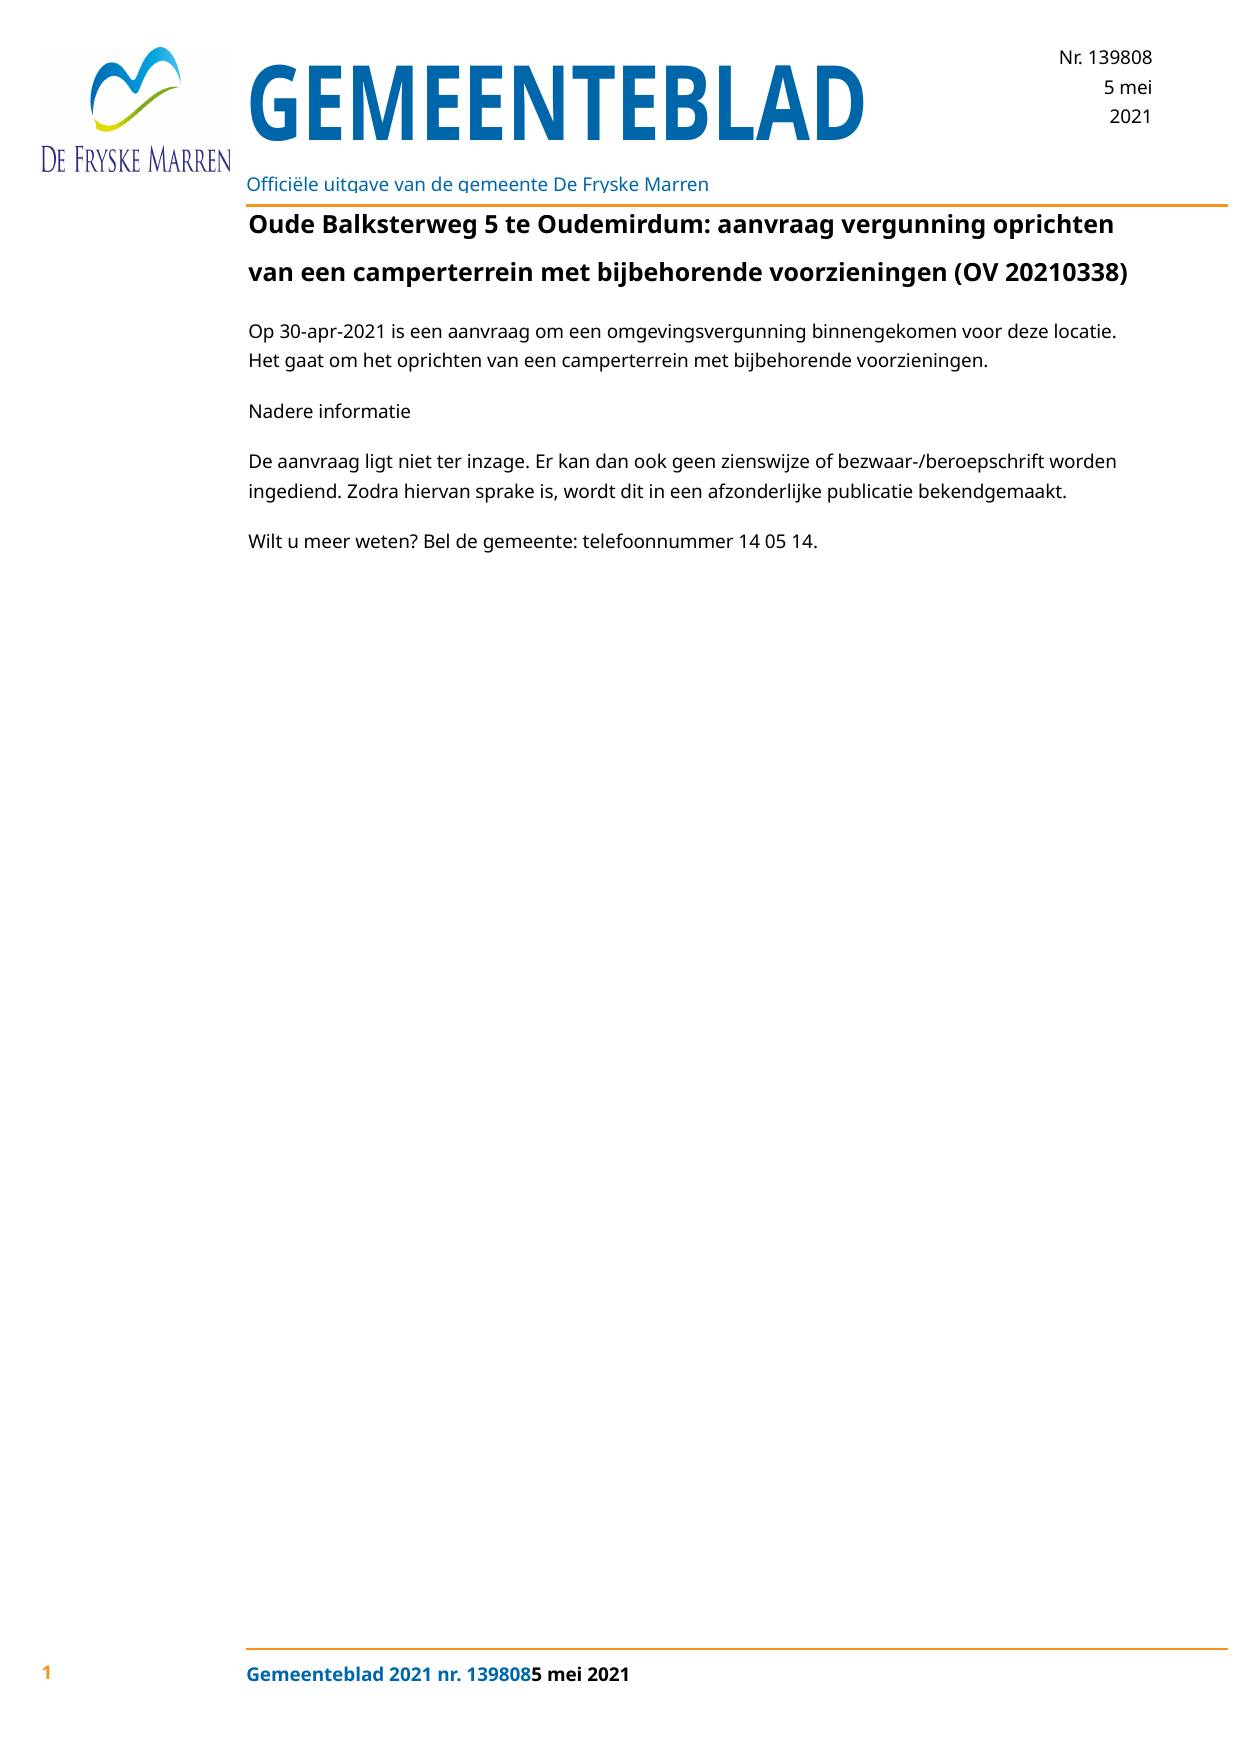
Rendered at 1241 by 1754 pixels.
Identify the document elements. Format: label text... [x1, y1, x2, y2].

picture [41, 47, 231, 172]
text Op 30-apr-2021 is een aanvraag om een omgevingsvergunning binnengekomen voor deze locatie. Het gaat om het oprichten van een camperterrein met bijbehorende voorzieningen. [248, 318, 1152, 373]
text Nadere informatie [248, 398, 1152, 424]
text De aanvraag ligt niet ter inzage. Er kan dan ook geen zienswijze of bezwaar-/beroepschrift worden ingediend. Zodra hiervan sprake is, wordt dit in een afzonderlijke publicatie bekendgemaakt. [248, 448, 1152, 504]
text Oude Balksterweg 5 te Oudemirdum: aanvraag vergunning oprichten van een camperterrein met bijbehorende voorzieningen (OV 20210338) [248, 207, 1152, 288]
text Wilt u meer weten? Bel de gemeente: telefoonnummer 14 05 14. [248, 528, 1152, 554]
